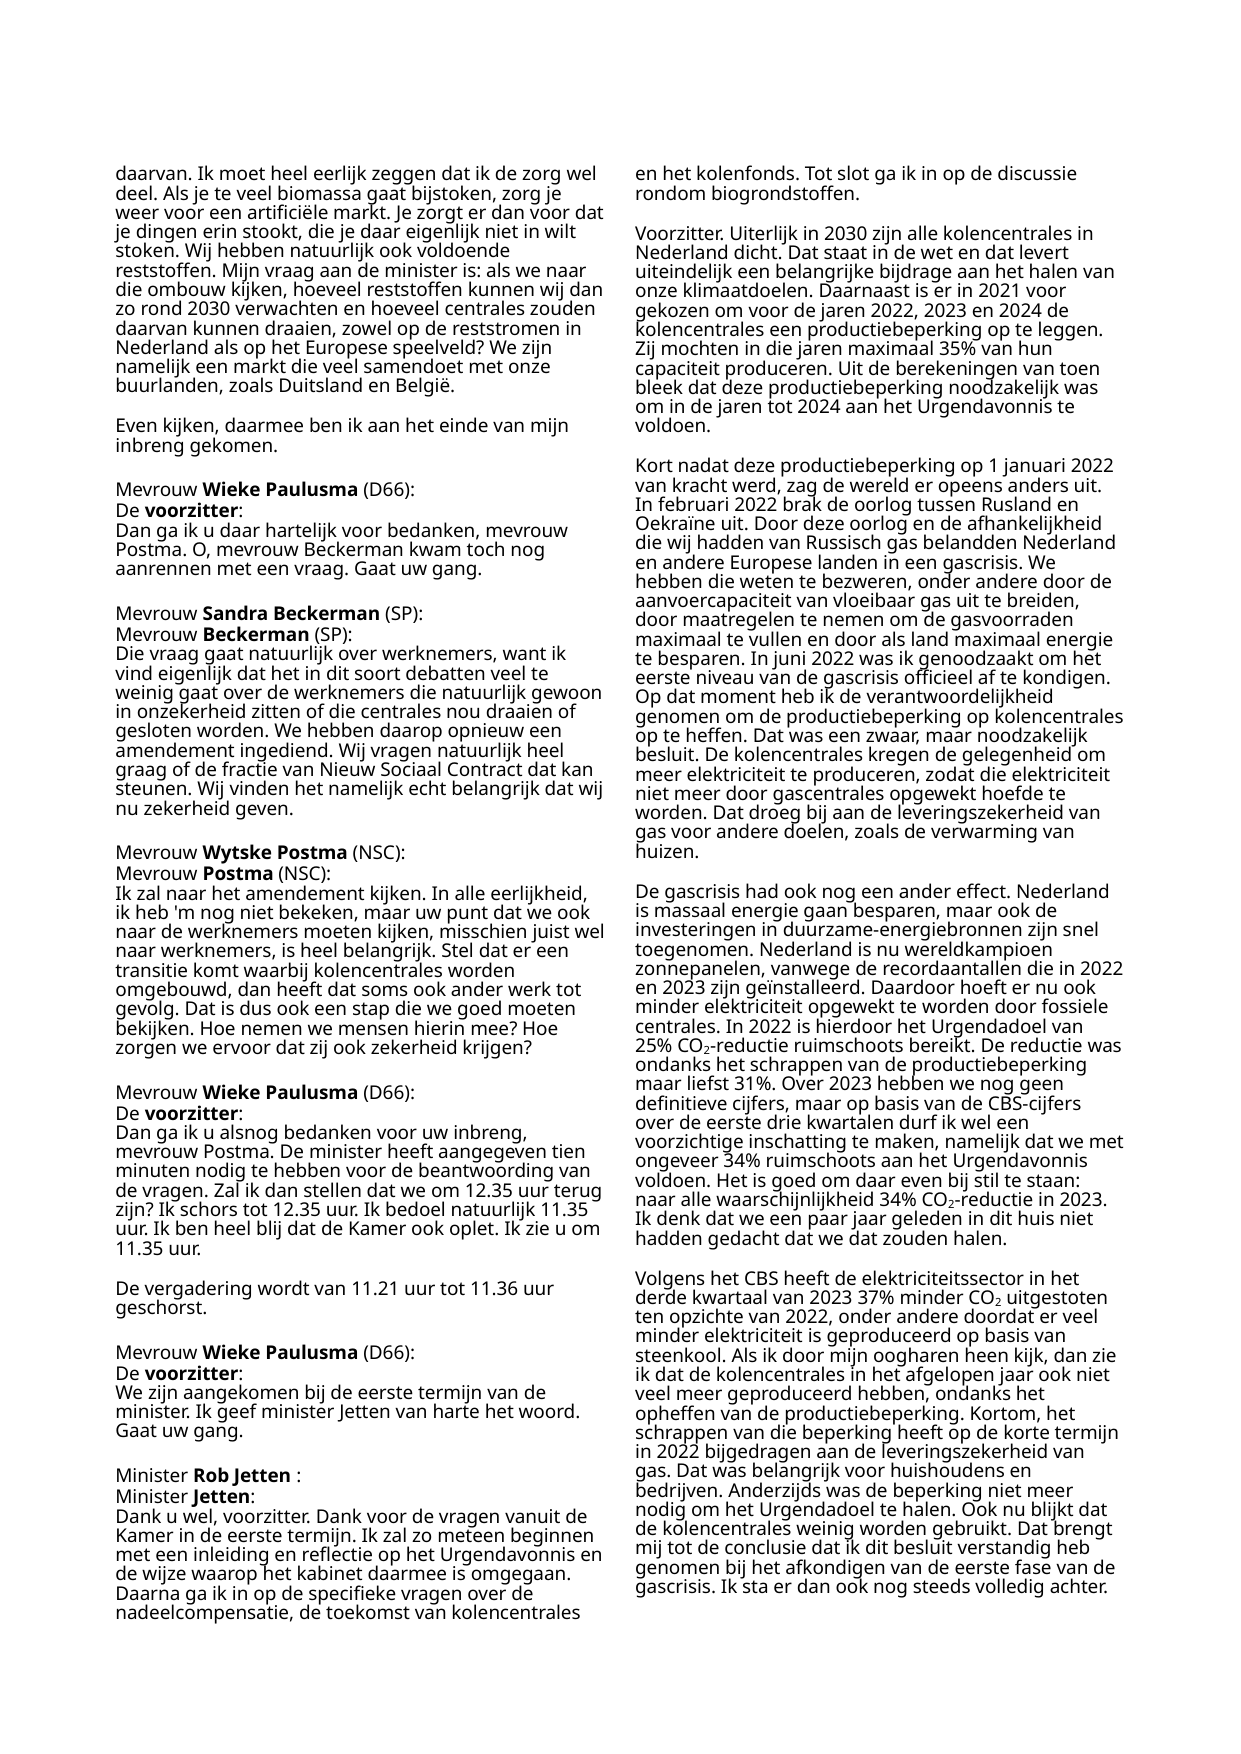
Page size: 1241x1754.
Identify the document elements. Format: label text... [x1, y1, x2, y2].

text Ik zal naar het amendement kijken. In alle eerlijkheid, ik heb 'm nog niet bekeken, maar uw punt dat we ook naar de werknemers moeten kijken, misschien juist wel naar werknemers, is heel belangrijk. Stel dat er een transitie komt waarbij kolencentrales worden omgebouwd, dan heeft dat soms ook ander werk tot gevolg. Dat is dus ook een stap die we goed moeten bekijken. Hoe nemen we mensen hierin mee? Hoe zorgen we ervoor dat zij ook zekerheid krijgen? [115, 884, 605, 1058]
text De voorzitter: [115, 502, 605, 522]
text De gascrisis had ook nog een ander effect. Nederland is massaal energie gaan besparen, maar ook de investeringen in duurzame-energiebronnen zijn snel toegenomen. Nederland is nu wereldkampioen zonnepanelen, vanwege de recordaantallen die in 2022 en 2023 zijn geïnstalleerd. Daardoor hoeft er nu ook minder elektriciteit opgewekt te worden door fossiele centrales. In 2022 is hierdoor het Urgendadoel van 25% CO2-reductie ruimschoots bereikt. De reductie was ondanks het schrappen van de productiebeperking maar liefst 31%. Over 2023 hebben we nog geen definitieve cijfers, maar op basis van de CBS-cijfers over de eerste drie kwartalen durf ik wel een voorzichtige inschatting te maken, namelijk dat we met ongeveer 34% ruimschoots aan het Urgendavonnis voldoen. Het is goed om daar even bij stil te staan: naar alle waarschijnlijkheid 34% CO2-reductie in 2023. Ik denk dat we een paar jaar geleden in dit huis niet hadden gedacht dat we dat zouden halen. [635, 883, 1125, 1249]
text Minister Rob Jetten : [115, 1463, 605, 1488]
text Dan ga ik u daar hartelijk voor bedanken, mevrouw Postma. O, mevrouw Beckerman kwam toch nog aanrennen met een vraag. Gaat uw gang. [115, 522, 605, 579]
text Mevrouw Postma (NSC): [115, 865, 605, 884]
text Mevrouw Wieke Paulusma (D66): [115, 477, 605, 502]
text Mevrouw Wieke Paulusma (D66): [115, 1339, 605, 1365]
text Kort nadat deze productiebeperking op 1 januari 2022 van kracht werd, zag de wereld er opeens anders uit. In februari 2022 brak de oorlog tussen Rusland en Oekraïne uit. Door deze oorlog en de afhankelijkheid die wij hadden van Russisch gas belandden Nederland en andere Europese landen in een gascrisis. We hebben die weten te bezweren, onder andere door de aanvoercapaciteit van vloeibaar gas uit te breiden, door maatregelen te nemen om de gasvoorraden maximaal te vullen en door als land maximaal energie te besparen. In juni 2022 was ik genoodzaakt om het eerste niveau van de gascrisis officieel af te kondigen. Op dat moment heb ik de verantwoordelijkheid genomen om de productiebeperking op kolencentrales op te heffen. Dat was een zwaar, maar noodzakelijk besluit. De kolencentrales kregen de gelegenheid om meer elektriciteit te produceren, zodat die elektriciteit niet meer door gascentrales opgewekt hoefde te worden. Dat droeg bij aan de leveringszekerheid van gas voor andere doelen, zoals de verwarming van huizen. [635, 457, 1125, 862]
text De voorzitter: [115, 1104, 605, 1124]
text Mevrouw Wytske Postma (NSC): [115, 839, 605, 865]
text en het kolenfonds. Tot slot ga ik in op de discussie rondom biogrondstoffen. [635, 165, 1125, 204]
text Dank u wel, voorzitter. Dank voor de vragen vanuit de Kamer in de eerste termijn. Ik zal zo meteen beginnen met een inleiding en reflectie op het Urgendavonnis en de wijze waarop het kabinet daarmee is omgegaan. Daarna ga ik in op de specifieke vragen over de nadeelcompensatie, de toekomst van kolencentrales [115, 1508, 605, 1623]
text Mevrouw Sandra Beckerman (SP): [115, 600, 605, 626]
text Dan ga ik u alsnog bedanken voor uw inbreng, mevrouw Postma. De minister heeft aangegeven tien minuten nodig te hebben voor de beantwoording van de vragen. Zal ik dan stellen dat we om 12.35 uur terug zijn? Ik schors tot 12.35 uur. Ik bedoel natuurlijk 11.35 uur. Ik ben heel blij dat de Kamer ook oplet. Ik zie u om 11.35 uur. [115, 1124, 605, 1259]
text We zijn aangekomen bij de eerste termijn van de minister. Ik geef minister Jetten van harte het woord. Gaat uw gang. [115, 1384, 605, 1442]
text De voorzitter: [115, 1365, 605, 1384]
text Mevrouw Wieke Paulusma (D66): [115, 1079, 605, 1104]
text Die vraag gaat natuurlijk over werknemers, want ik vind eigenlijk dat het in dit soort debatten veel te weinig gaat over de werknemers die natuurlijk gewoon in onzekerheid zitten of die centrales nou draaien of gesloten worden. We hebben daarop opnieuw een amendement ingediend. Wij vragen natuurlijk heel graag of de fractie van Nieuw Sociaal Contract dat kan steunen. Wij vinden het namelijk echt belangrijk dat wij nu zekerheid geven. [115, 645, 605, 819]
text Minister Jetten: [115, 1488, 605, 1508]
text daarvan. Ik moet heel eerlijk zeggen dat ik de zorg wel deel. Als je te veel biomassa gaat bijstoken, zorg je weer voor een artificiële markt. Je zorgt er dan voor dat je dingen erin stookt, die je daar eigenlijk niet in wilt stoken. Wij hebben natuurlijk ook voldoende reststoffen. Mijn vraag aan de minister is: als we naar die ombouw kijken, hoeveel reststoffen kunnen wij dan zo rond 2030 verwachten en hoeveel centrales zouden daarvan kunnen draaien, zowel op de reststromen in Nederland als op het Europese speelveld? We zijn namelijk een markt die veel samendoet met onze buurlanden, zoals Duitsland en België. [115, 165, 605, 397]
text Volgens het CBS heeft de elektriciteitssector in het derde kwartaal van 2023 37% minder CO2 uitgestoten ten opzichte van 2022, onder andere doordat er veel minder elektriciteit is geproduceerd op basis van steenkool. Als ik door mijn oogharen heen kijk, dan zie ik dat de kolencentrales in het afgelopen jaar ook niet veel meer geproduceerd hebben, ondanks het opheffen van de productiebeperking. Kortom, het schrappen van die beperking heeft op de korte termijn in 2022 bijgedragen aan de leveringszekerheid van gas. Dat was belangrijk voor huishoudens en bedrijven. Anderzijds was de beperking niet meer nodig om het Urgendadoel te halen. Ook nu blijkt dat de kolencentrales weinig worden gebruikt. Dat brengt mij tot de conclusie dat ik dit besluit verstandig heb genomen bij het afkondigen van de eerste fase van de gascrisis. Ik sta er dan ook nog steeds volledig achter. [635, 1269, 1125, 1597]
text Voorzitter. Uiterlijk in 2030 zijn alle kolencentrales in Nederland dicht. Dat staat in de wet en dat levert uiteindelijk een belangrijke bijdrage aan het halen van onze klimaatdoelen. Daarnaast is er in 2021 voor gekozen om voor de jaren 2022, 2023 en 2024 de kolencentrales een productiebeperking op te leggen. Zij mochten in die jaren maximaal 35% van hun capaciteit produceren. Uit de berekeningen van toen bleek dat deze productiebeperking noodzakelijk was om in de jaren tot 2024 aan het Urgendavonnis te voldoen. [635, 224, 1125, 437]
text De vergadering wordt van 11.21 uur tot 11.36 uur geschorst. [115, 1279, 605, 1318]
text Even kijken, daarmee ben ik aan het einde van mijn inbreng gekomen. [115, 417, 605, 456]
text Mevrouw Beckerman (SP): [115, 626, 605, 645]
